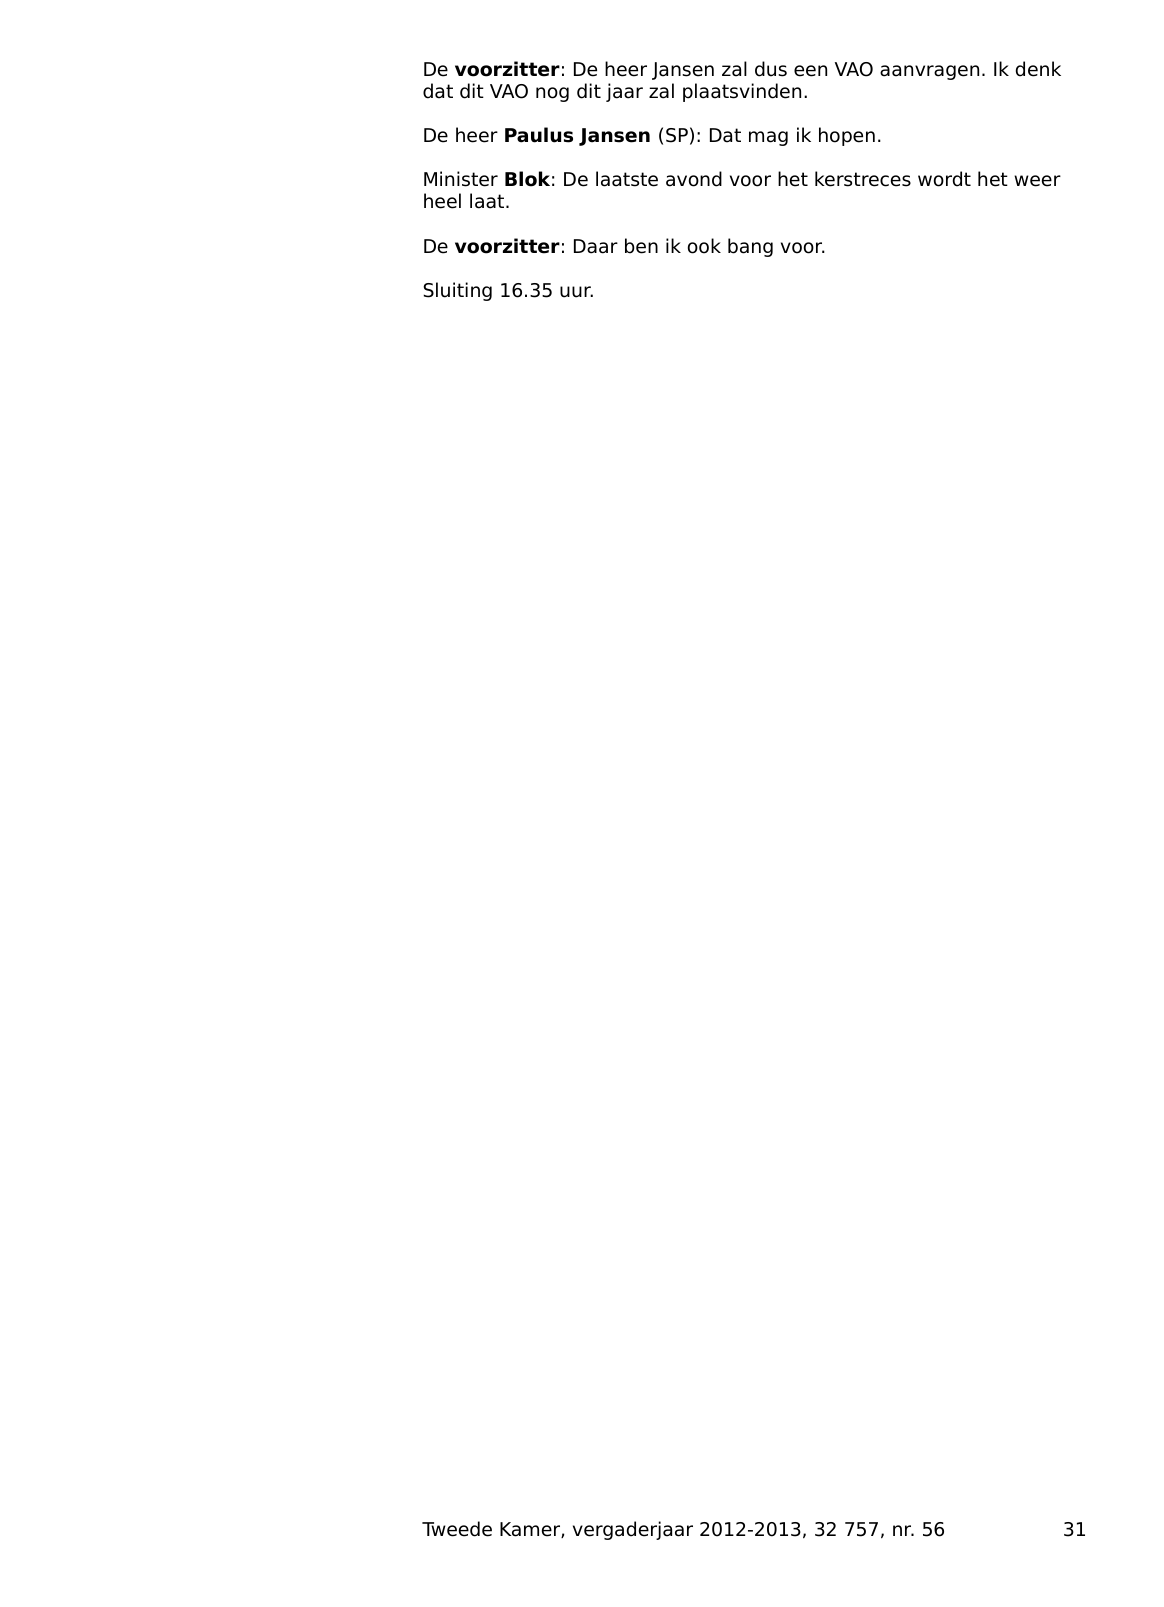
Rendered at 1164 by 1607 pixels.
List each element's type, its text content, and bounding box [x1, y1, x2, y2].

text De voorzitter: Daar ben ik ook bang voor. [422, 236, 1087, 257]
text Sluiting 16.35 uur. [422, 280, 1087, 302]
text Minister Blok: De laatste avond voor het kerstreces wordt het weer heel laat. [422, 169, 1087, 213]
text De heer Paulus Jansen (SP): Dat mag ik hopen. [422, 125, 1087, 147]
text De voorzitter: De heer Jansen zal dus een VAO aanvragen. Ik denk dat dit VAO nog dit jaar zal plaatsvinden. [422, 59, 1087, 103]
